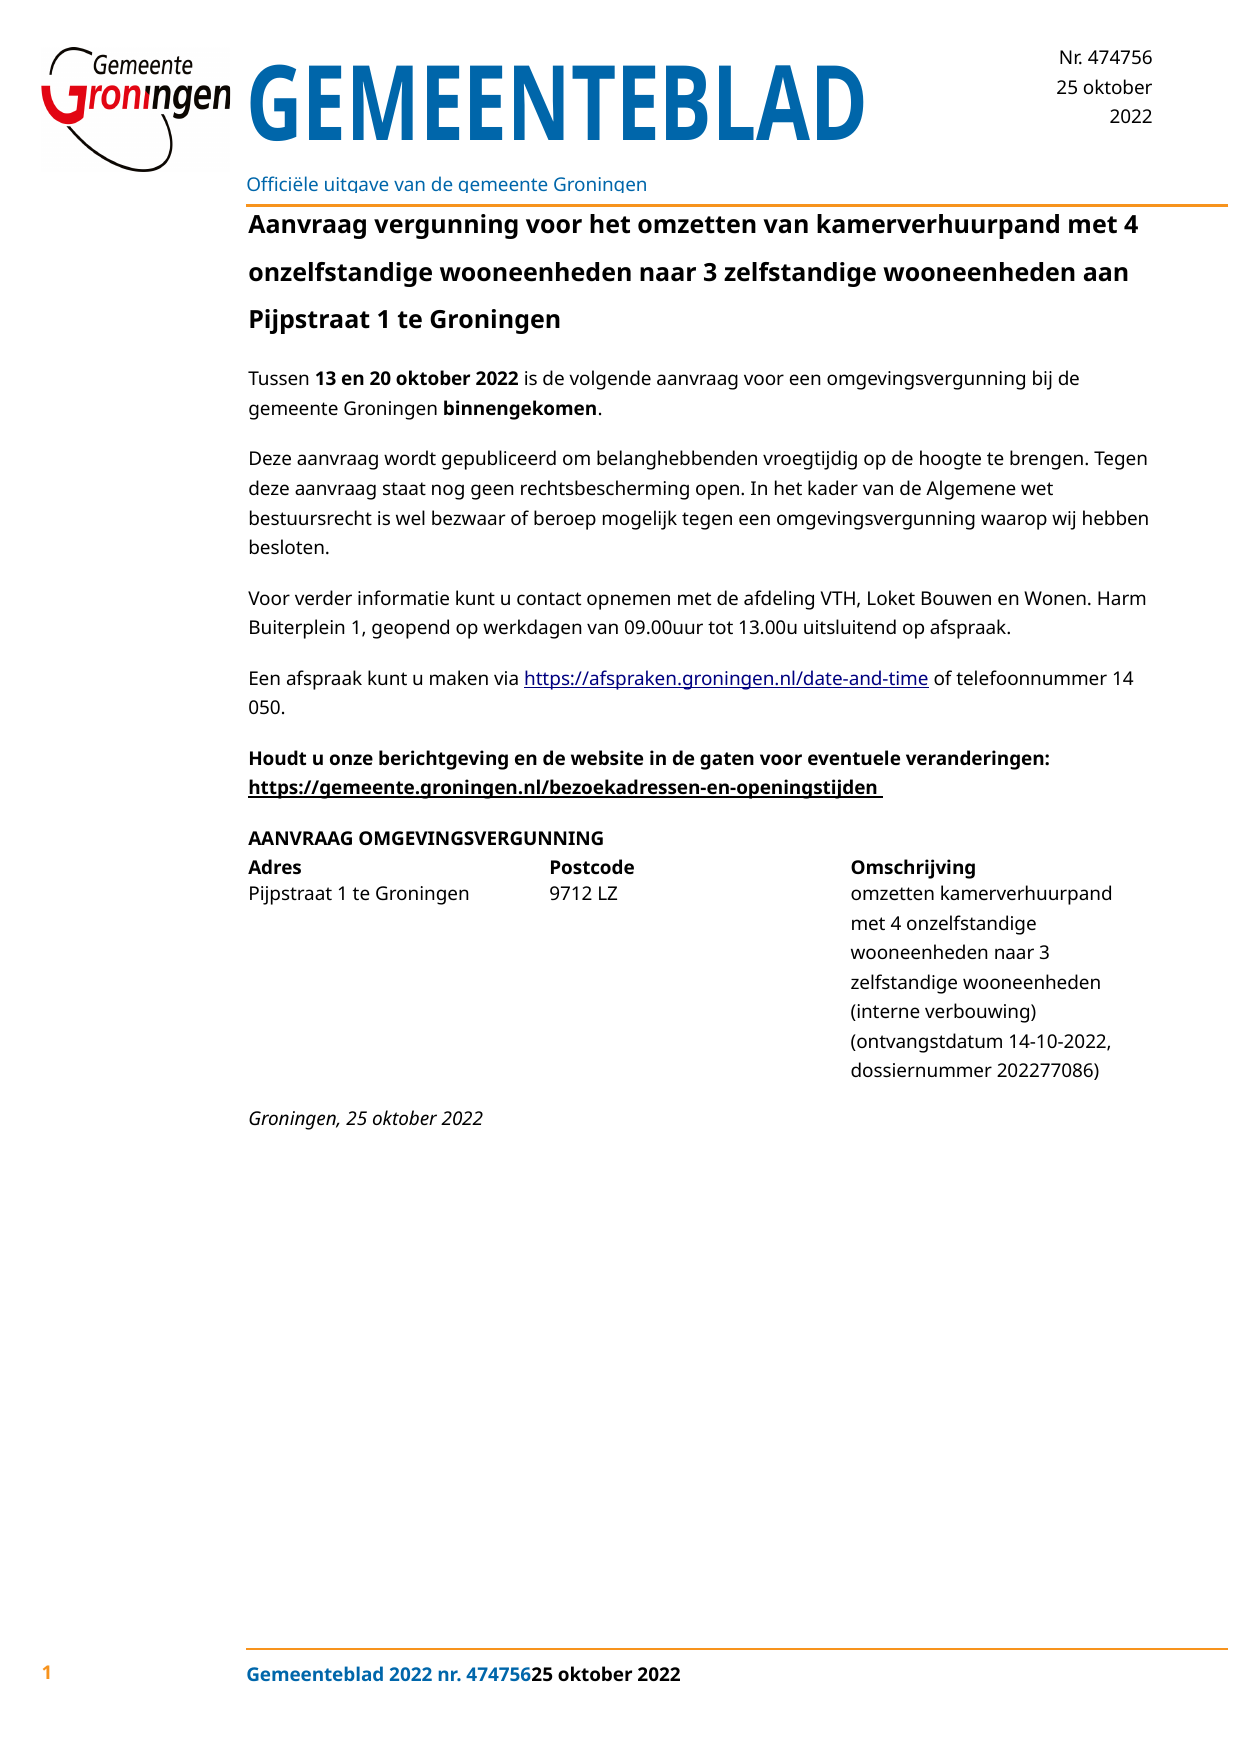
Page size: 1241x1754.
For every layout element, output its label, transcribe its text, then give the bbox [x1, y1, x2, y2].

text Houdt u onze berichtgeving en de website in de gaten voor eventuele veranderingen: https://gemeente.groningen.nl/bezoekadressen-en-openingstijden [248, 745, 1152, 800]
table_header Omschrijving [850, 854, 1152, 880]
table_cell Pijpstraat 1 te Groningen [248, 880, 549, 1083]
picture [41, 47, 231, 172]
table_cell 9712 LZ [549, 880, 850, 1083]
text Deze aanvraag wordt gepubliceerd om belanghebbenden vroegtijdig op de hoogte te brengen. Tegen deze aanvraag staat nog geen rechtsbescherming open. In het kader van de Algemene wet bestuursrecht is wel bezwaar of beroep mogelijk tegen een omgevingsvergunning waarop wij hebben besloten. [248, 446, 1152, 560]
table_cell omzetten kamerverhuurpand met 4 onzelfstandige wooneenheden naar 3 zelfstandige wooneenheden (interne verbouwing) (ontvangstdatum 14-10-2022, dossiernummer 202277086) [850, 880, 1152, 1083]
table_header Adres [248, 854, 549, 880]
text Aanvraag vergunning voor het omzetten van kamerverhuurpand met 4 onzelfstandige wooneenheden naar 3 zelfstandige wooneenheden aan Pijpstraat 1 te Groningen [248, 207, 1152, 336]
text Tussen 13 en 20 oktober 2022 is de volgende aanvraag voor een omgevingsvergunning bij de gemeente Groningen binnengekomen. [248, 366, 1152, 421]
text Een afspraak kunt u maken via https://afspraken.groningen.nl/date-and-time of telefoonnummer 14 050. [248, 665, 1152, 720]
text AANVRAAG OMGEVINGSVERGUNNING [248, 825, 1152, 850]
table_header Postcode [549, 854, 850, 880]
text Groningen, 25 oktober 2022 [248, 1105, 1152, 1131]
text Voor verder informatie kunt u contact opnemen met de afdeling VTH, Loket Bouwen en Wonen. Harm Buiterplein 1, geopend op werkdagen van 09.00uur tot 13.00u uitsluitend op afspraak. [248, 585, 1152, 640]
